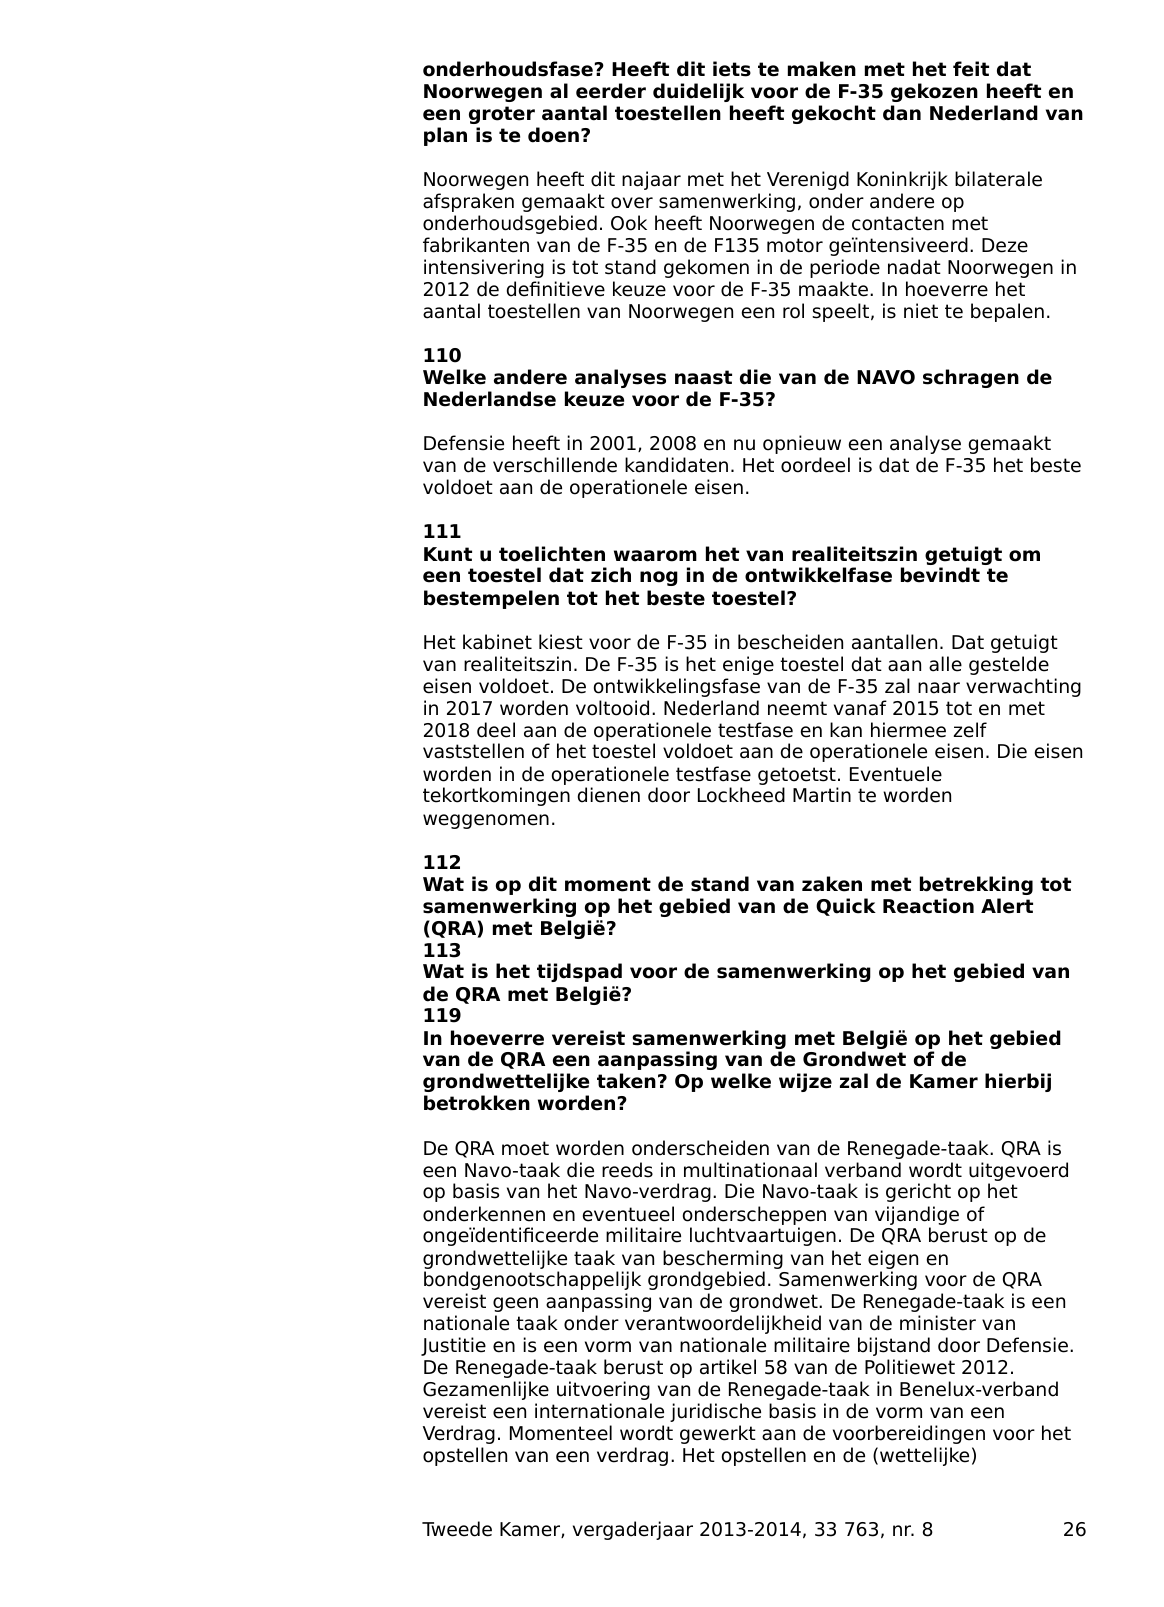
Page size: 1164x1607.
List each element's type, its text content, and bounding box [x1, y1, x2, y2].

text De QRA moet worden onderscheiden van de Renegade-taak. QRA is een Navo-taak die reeds in multinationaal verband wordt uitgevoerd op basis van het Navo-verdrag. Die Navo-taak is gericht op het onderkennen en eventueel onderscheppen van vijandige of ongeïdentificeerde militaire luchtvaartuigen. De QRA berust op de grondwettelijke taak van bescherming van het eigen en bondgenootschappelijk grondgebied. Samenwerking voor de QRA vereist geen aanpassing van de grondwet. De Renegade-taak is een nationale taak onder verantwoordelijkheid van de minister van Justitie en is een vorm van nationale militaire bijstand door Defensie. De Renegade-taak berust op artikel 58 van de Politiewet 2012. Gezamenlijke uitvoering van de Renegade-taak in Benelux-verband vereist een internationale juridische basis in de vorm van een Verdrag. Momenteel wordt gewerkt aan de voorbereidingen voor het opstellen van een verdrag. Het opstellen en de (wettelijke) [422, 1137, 1087, 1467]
text Kunt u toelichten waarom het van realiteitszin getuigt om een toestel dat zich nog in de ontwikkelfase bevindt te bestempelen tot het beste toestel? [422, 543, 1087, 609]
text 110 [422, 345, 1087, 367]
text 111 [422, 521, 1087, 543]
text Het kabinet kiest voor de F-35 in bescheiden aantallen. Dat getuigt van realiteitszin. De F-35 is het enige toestel dat aan alle gestelde eisen voldoet. De ontwikkelingsfase van de F-35 zal naar verwachting in 2017 worden voltooid. Nederland neemt vanaf 2015 tot en met 2018 deel aan de operationele testfase en kan hiermee zelf vaststellen of het toestel voldoet aan de operationele eisen. Die eisen worden in de operationele testfase getoetst. Eventuele tekortkomingen dienen door Lockheed Martin te worden weggenomen. [422, 632, 1087, 829]
text Noorwegen heeft dit najaar met het Verenigd Koninkrijk bilaterale afspraken gemaakt over samenwerking, onder andere op onderhoudsgebied. Ook heeft Noorwegen de contacten met fabrikanten van de F-35 en de F135 motor geïntensiveerd. Deze intensivering is tot stand gekomen in de periode nadat Noorwegen in 2012 de definitieve keuze voor de F-35 maakte. In hoeverre het aantal toestellen van Noorwegen een rol speelt, is niet te bepalen. [422, 169, 1087, 323]
text 113 [422, 939, 1087, 961]
text onderhoudsfase? Heeft dit iets te maken met het feit dat Noorwegen al eerder duidelijk voor de F-35 gekozen heeft en een groter aantal toestellen heeft gekocht dan Nederland van plan is te doen? [422, 59, 1087, 147]
text Wat is op dit moment de stand van zaken met betrekking tot samenwerking op het gebied van de Quick Reaction Alert (QRA) met België? [422, 873, 1087, 939]
text In hoeverre vereist samenwerking met België op het gebied van de QRA een aanpassing van de Grondwet of de grondwettelijke taken? Op welke wijze zal de Kamer hierbij betrokken worden? [422, 1027, 1087, 1115]
text Welke andere analyses naast die van de NAVO schragen de Nederlandse keuze voor de F-35? [422, 367, 1087, 411]
text 112 [422, 852, 1087, 873]
text 119 [422, 1005, 1087, 1027]
text Defensie heeft in 2001, 2008 en nu opnieuw een analyse gemaakt van de verschillende kandidaten. Het oordeel is dat de F-35 het beste voldoet aan de operationele eisen. [422, 433, 1087, 499]
text Wat is het tijdspad voor de samenwerking op het gebied van de QRA met België? [422, 961, 1087, 1005]
